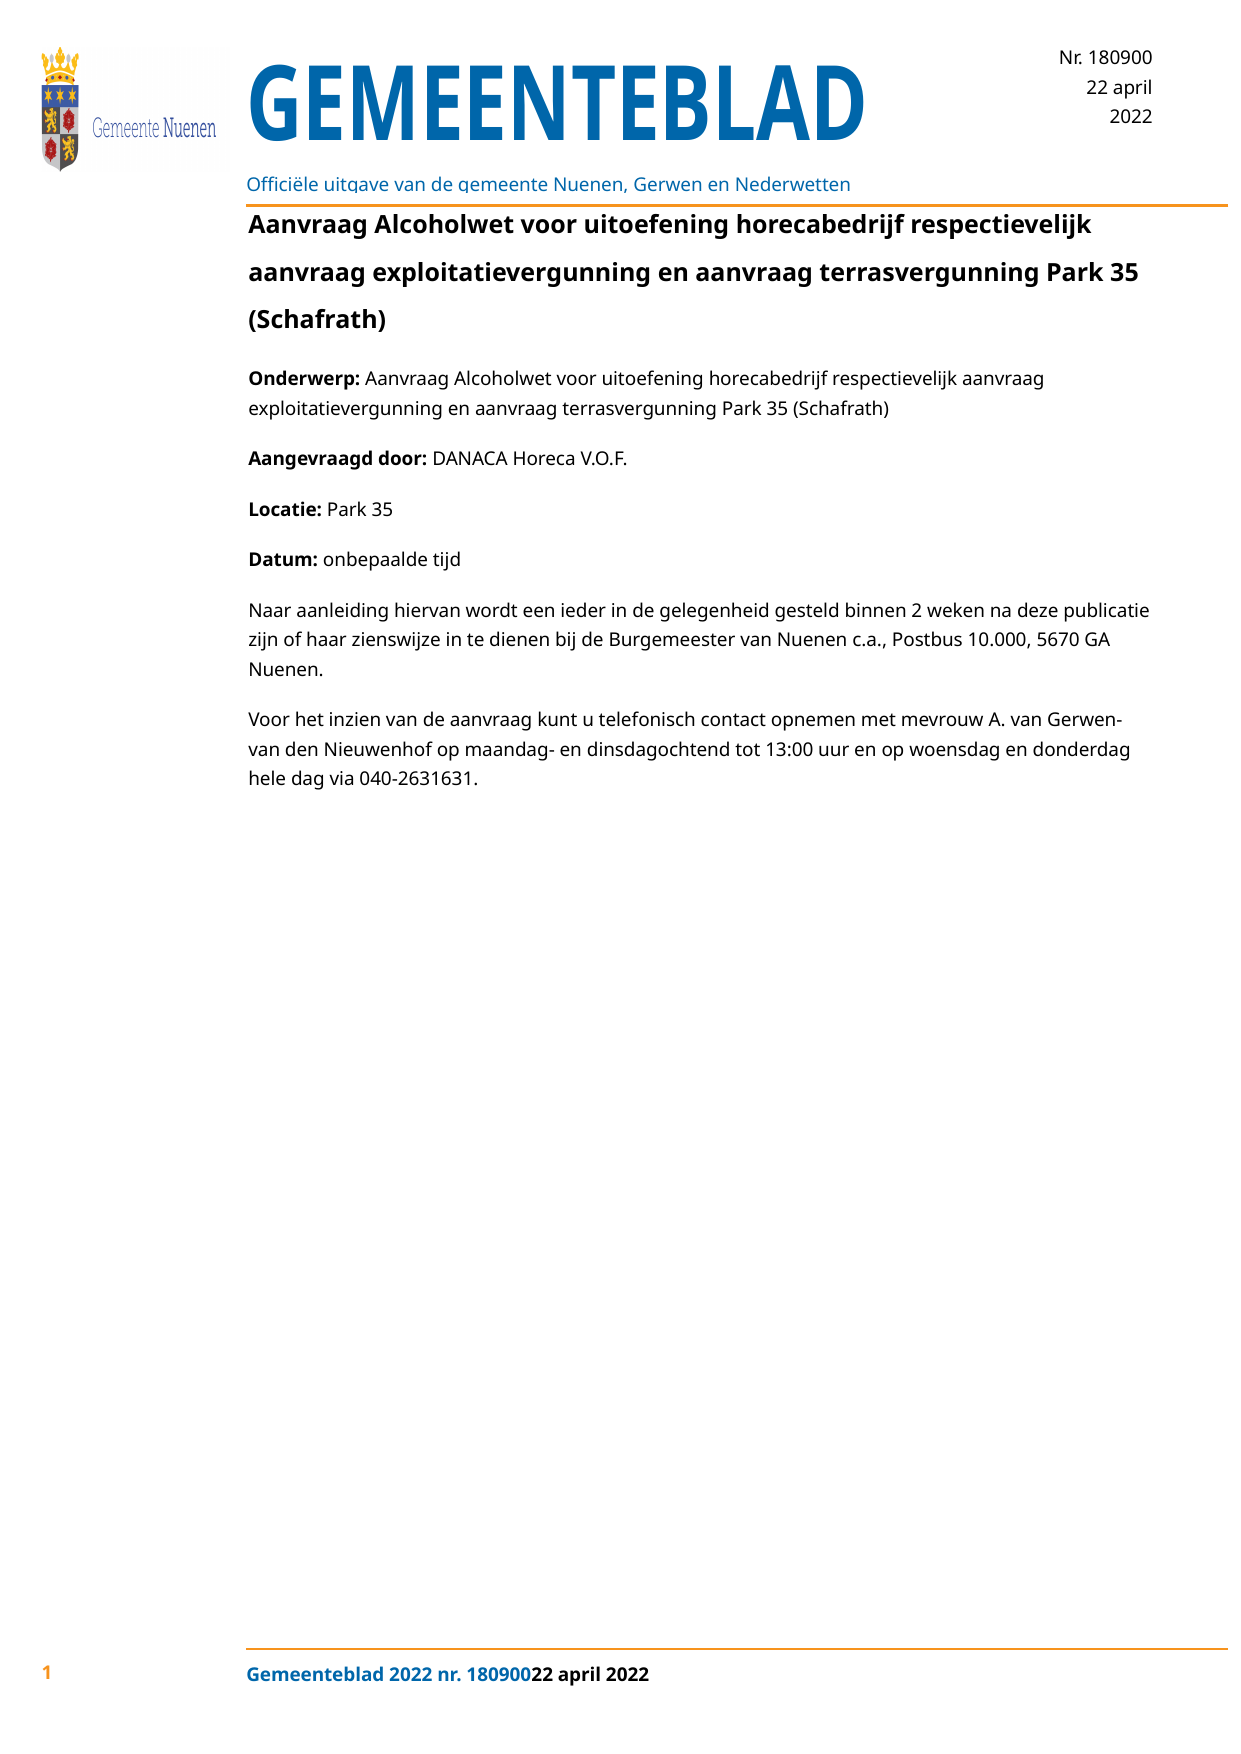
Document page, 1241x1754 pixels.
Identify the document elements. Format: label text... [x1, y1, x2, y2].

text Naar aanleiding hiervan wordt een ieder in de gelegenheid gesteld binnen 2 weken na deze publicatie zijn of haar zienswijze in te dienen bij de Burgemeester van Nuenen c.a., Postbus 10.000, 5670 GA Nuenen. [248, 597, 1152, 682]
text Aangevraagd door: DANACA Horeca V.O.F. [248, 446, 1152, 471]
text Datum: onbepaalde tijd [248, 546, 1152, 572]
text Locatie: Park 35 [248, 496, 1152, 522]
text Onderwerp: Aanvraag Alcoholwet voor uitoefening horecabedrijf respectievelijk aanvraag exploitatievergunning en aanvraag terrasvergunning Park 35 (Schafrath) [248, 366, 1152, 421]
picture [41, 47, 231, 172]
text Voor het inzien van de aanvraag kunt u telefonisch contact opnemen met mevrouw A. van Gerwen-van den Nieuwenhof op maandag- en dinsdagochtend tot 13:00 uur en op woensdag en donderdag hele dag via 040-2631631. [248, 706, 1152, 791]
text Aanvraag Alcoholwet voor uitoefening horecabedrijf respectievelijk aanvraag exploitatievergunning en aanvraag terrasvergunning Park 35 (Schafrath) [248, 207, 1152, 336]
